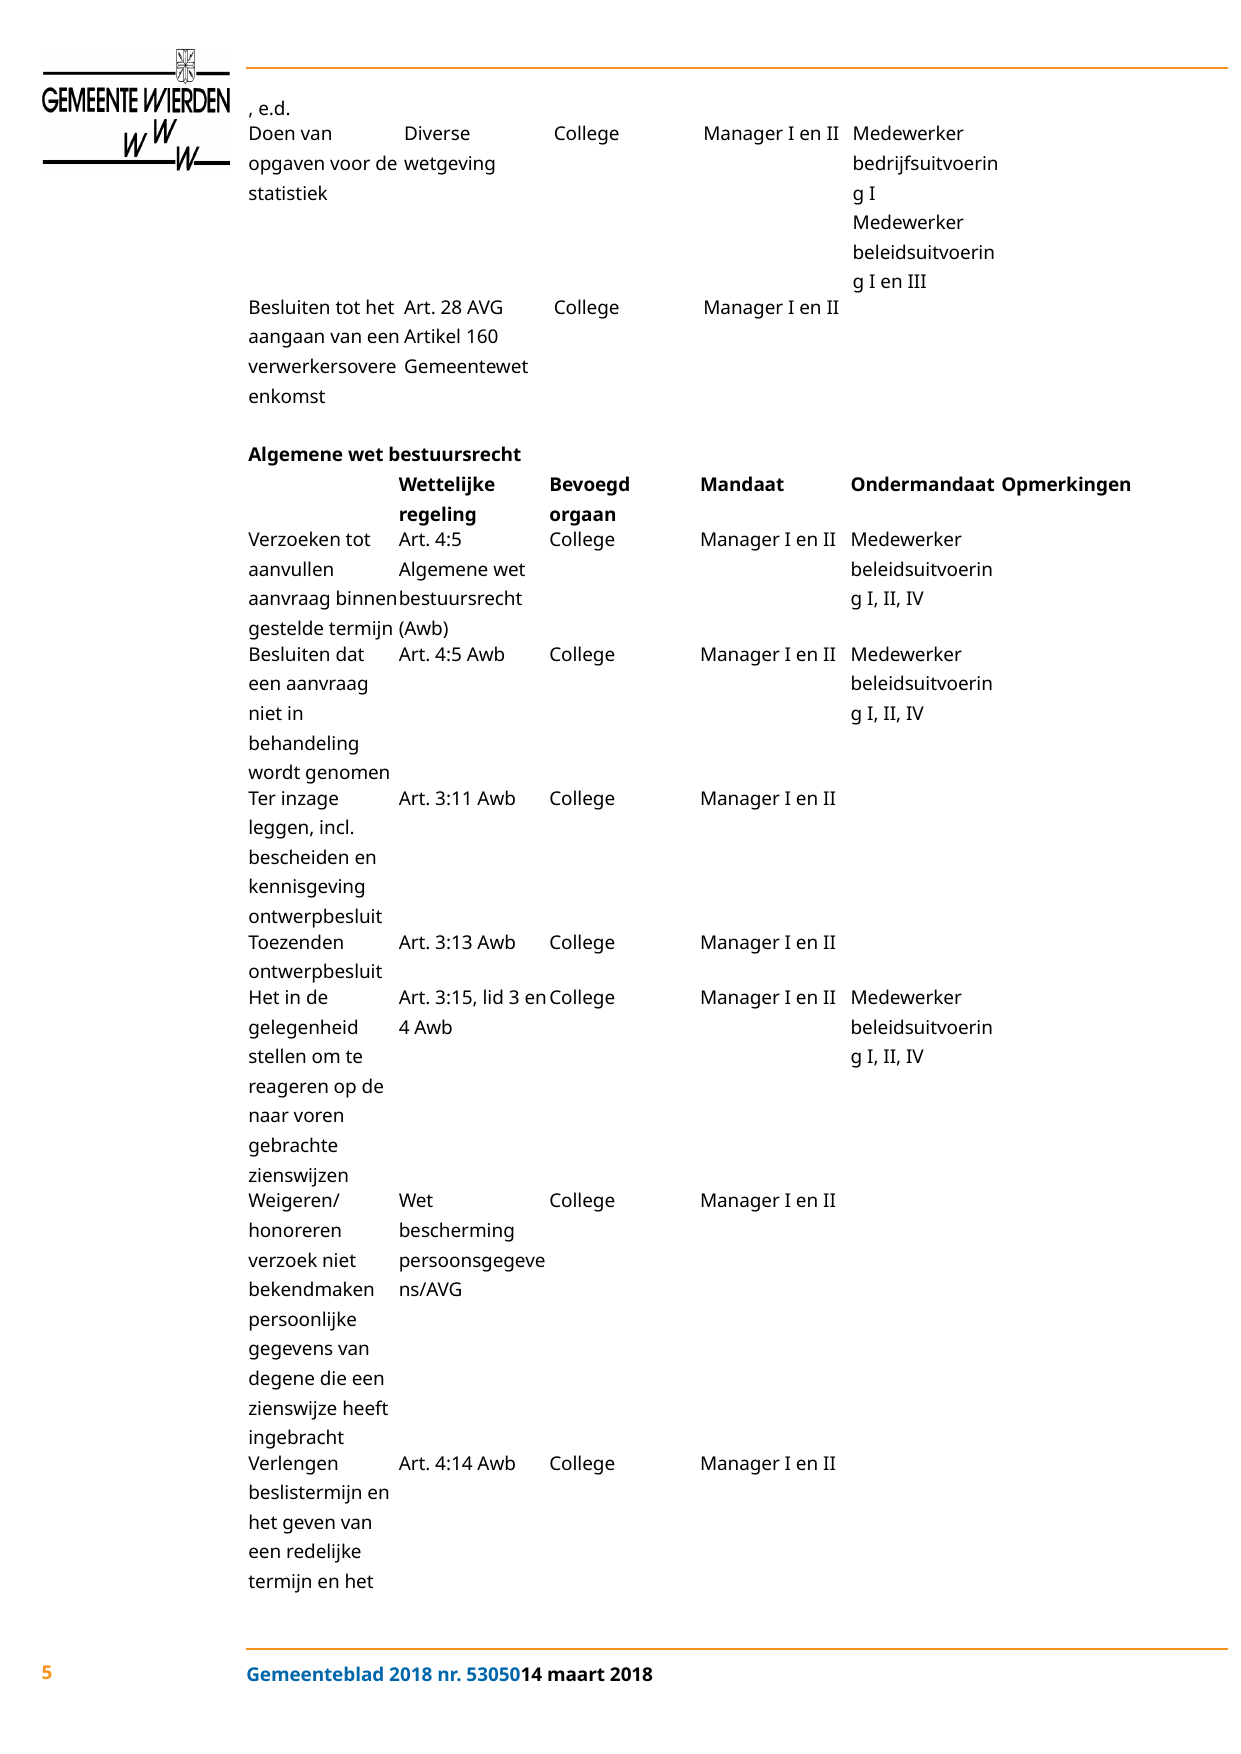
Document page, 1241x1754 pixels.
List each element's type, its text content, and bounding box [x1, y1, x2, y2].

table_cell [1001, 526, 1152, 641]
table_header Opmerkingen [1001, 471, 1152, 526]
text Algemene wet bestuursrecht [248, 441, 1152, 467]
table_cell College [549, 984, 700, 1188]
table_cell Het in de gelegenheid stellen om te reageren op de naar voren gebrachte zienswijzen [248, 984, 398, 1188]
table_cell Manager I en II [700, 1188, 850, 1450]
table_cell Verzoeken tot aanvullen aanvraag binnen gestelde termijn [248, 526, 398, 641]
table_cell [850, 929, 1001, 984]
picture [41, 47, 231, 172]
table_cell Art. 4:5 Awb [399, 641, 549, 785]
table_cell Ter inzage leggen, incl. bescheiden en kennisgeving ontwerpbesluit [248, 785, 398, 929]
table_cell [1001, 1188, 1152, 1450]
table_cell [1001, 929, 1152, 984]
table_cell College [549, 1188, 700, 1450]
table_cell [850, 1450, 1001, 1594]
table_cell Art. 3:11 Awb [399, 785, 549, 929]
table_cell Diverse wetgeving [404, 121, 553, 294]
table_cell [850, 1188, 1001, 1450]
table_header Mandaat [700, 471, 850, 526]
table_header Bevoegd orgaan [549, 471, 700, 526]
table_cell Manager I en II [700, 641, 850, 785]
table_cell [1002, 95, 1152, 121]
table_cell Medewerker beleidsuitvoering I, II, IV [850, 984, 1001, 1188]
table_cell [850, 785, 1001, 929]
table_cell [853, 294, 1002, 409]
table_cell Manager I en II [703, 121, 852, 294]
table_cell [1001, 1450, 1152, 1594]
table_cell [404, 95, 553, 121]
table_cell Manager I en II [700, 1450, 850, 1594]
table_cell [703, 95, 852, 121]
table_cell [554, 95, 703, 121]
table_cell Wet bescherming persoonsgegevens/AVG [399, 1188, 549, 1450]
table_cell Manager I en II [703, 294, 852, 409]
table_cell Medewerker beleidsuitvoering I, II, IV [850, 641, 1001, 785]
table_cell Art. 4:14 Awb [399, 1450, 549, 1594]
table_header Ondermandaat [850, 471, 1001, 526]
table_cell Art. 3:13 Awb [399, 929, 549, 984]
table_header Wettelijke regeling [399, 471, 549, 526]
table_cell College [549, 785, 700, 929]
table_cell [1001, 641, 1152, 785]
table_cell Manager I en II [700, 929, 850, 984]
table_header [248, 471, 398, 526]
table_cell College [549, 1450, 700, 1594]
table_cell College [554, 294, 703, 409]
table_cell [1001, 785, 1152, 929]
table_cell , e.d. [248, 95, 404, 121]
table_cell Art. 4:5 Algemene wet bestuursrecht (Awb) [399, 526, 549, 641]
table_cell Verlengen beslistermijn en het geven van een redelijke termijn en het [248, 1450, 398, 1594]
table_cell Manager I en II [700, 526, 850, 641]
table_cell Manager I en II [700, 984, 850, 1188]
table_cell Besluiten tot het aangaan van een verwerkersovereenkomst [248, 294, 404, 409]
table_cell College [549, 929, 700, 984]
table_cell Medewerker bedrijfsuitvoering I Medewerker beleidsuitvoering I en III [853, 121, 1002, 294]
table_cell Manager I en II [700, 785, 850, 929]
table_cell College [554, 121, 703, 294]
table_cell [1002, 294, 1152, 409]
table_cell Toezenden ontwerpbesluit [248, 929, 398, 984]
table_cell Art. 3:15, lid 3 en 4 Awb [399, 984, 549, 1188]
table_cell [853, 95, 1002, 121]
table_cell Doen van opgaven voor de statistiek [248, 121, 404, 294]
table_cell College [549, 526, 700, 641]
table_cell [1001, 984, 1152, 1188]
table_cell Weigeren/honoreren verzoek niet bekendmaken persoonlijke gegevens van degene die een zienswijze heeft ingebracht [248, 1188, 398, 1450]
table_cell Besluiten dat een aanvraag niet in behandeling wordt genomen [248, 641, 398, 785]
table_cell [1002, 121, 1152, 294]
table_cell Medewerker beleidsuitvoering I, II, IV [850, 526, 1001, 641]
table_cell College [549, 641, 700, 785]
table_cell Art. 28 AVG Artikel 160 Gemeentewet [404, 294, 553, 409]
